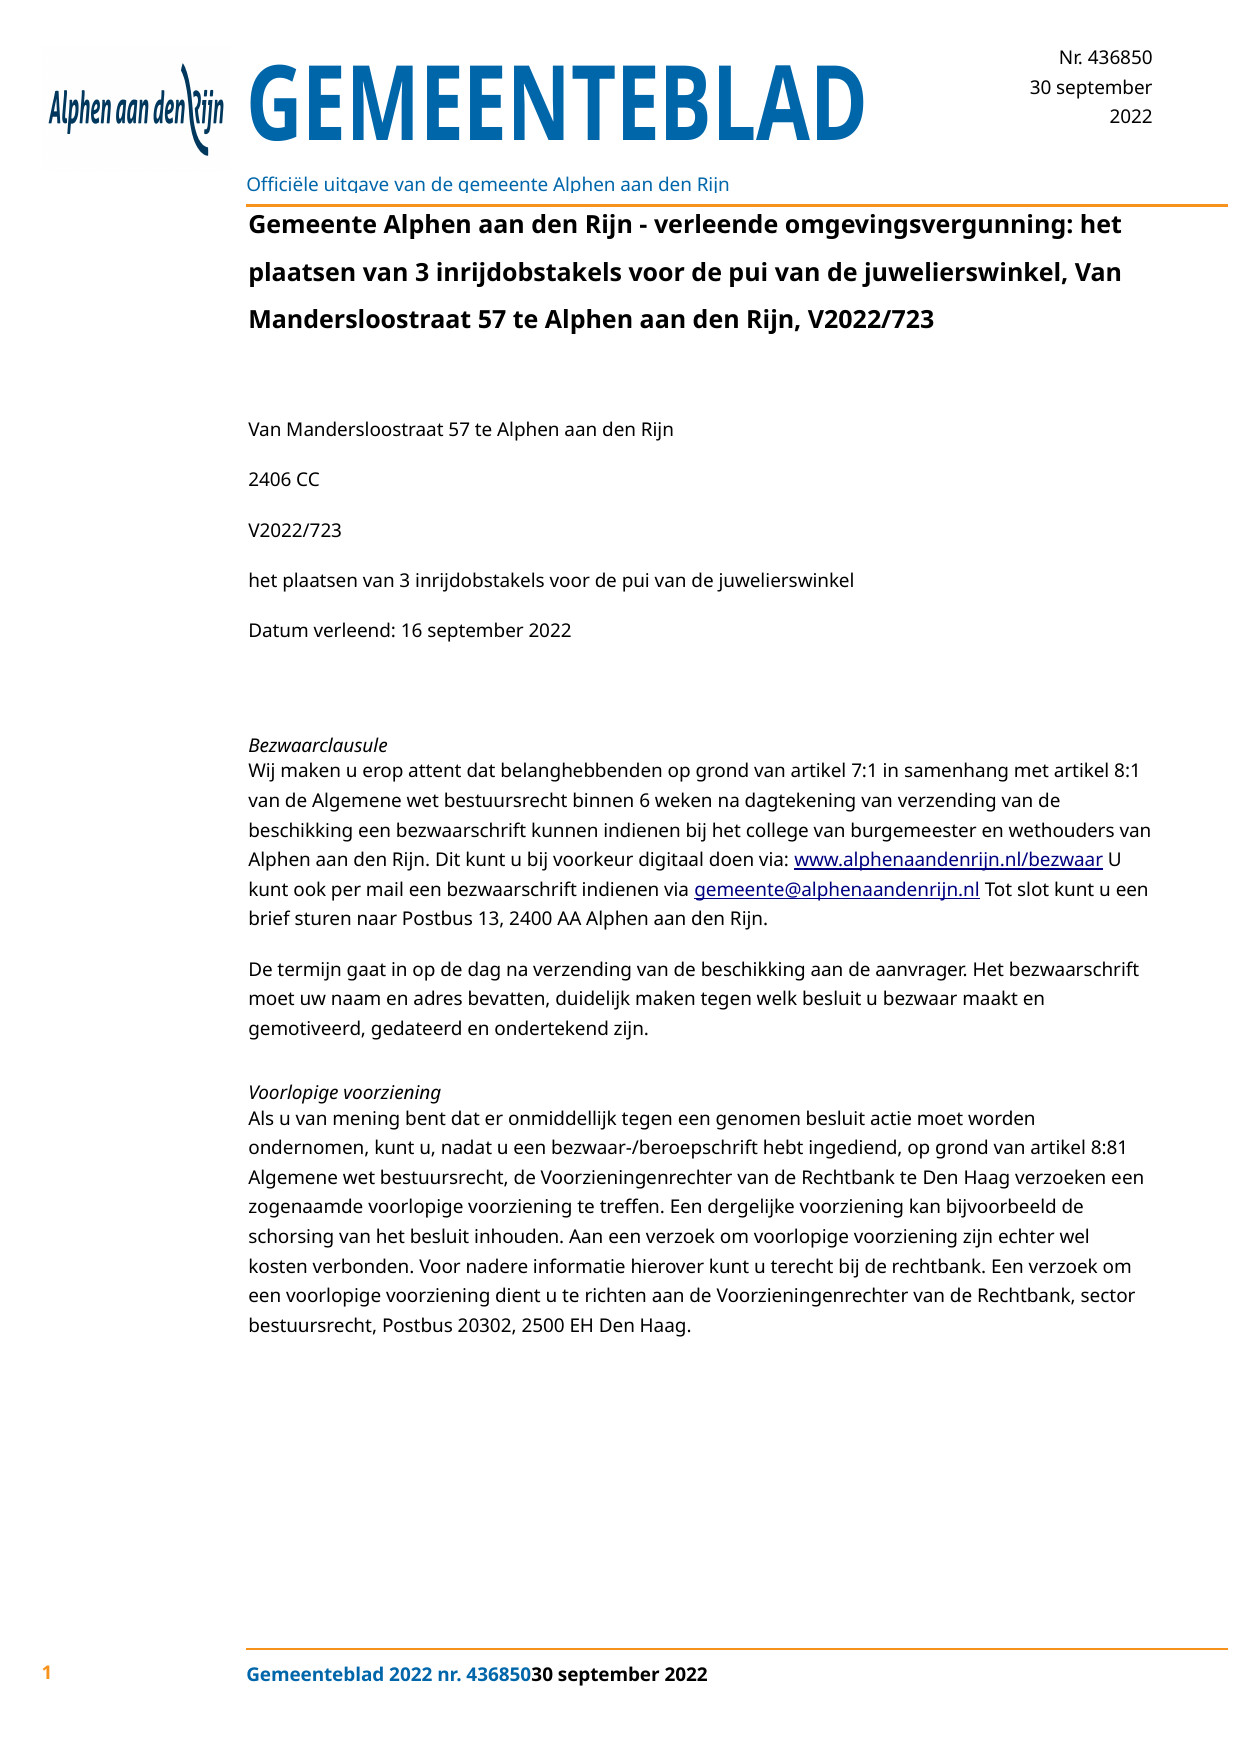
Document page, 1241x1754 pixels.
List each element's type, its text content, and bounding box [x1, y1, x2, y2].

text Gemeente Alphen aan den Rijn - verleende omgevingsvergunning: het plaatsen van 3 inrijdobstakels voor de pui van de juwelierswinkel, Van Mandersloostraat 57 te Alphen aan den Rijn, V2022/723 [248, 207, 1152, 336]
text De termijn gaat in op de dag na verzending van de beschikking aan de aanvrager. Het bezwaarschrift moet uw naam en adres bevatten, duidelijk maken tegen welk besluit u bezwaar maakt en gemotiveerd, gedateerd en ondertekend zijn. [248, 956, 1152, 1041]
text het plaatsen van 3 inrijdobstakels voor de pui van de juwelierswinkel [248, 567, 1152, 593]
text Als u van mening bent dat er onmiddellijk tegen een genomen besluit actie moet worden ondernomen, kunt u, nadat u een bezwaar-/beroepschrift hebt ingediend, op grond van artikel 8:81 Algemene wet bestuursrecht, de Voorzieningenrechter van de Rechtbank te Den Haag verzoeken een zogenaamde voorlopige voorziening te treffen. Een dergelijke voorziening kan bijvoorbeeld de schorsing van het besluit inhouden. Aan een verzoek om voorlopige voorziening zijn echter wel kosten verbonden. Voor nadere informatie hierover kunt u terecht bij de rechtbank. Een verzoek om een voorlopige voorziening dient u te richten aan de Voorzieningenrechter van de Rechtbank, sector bestuursrecht, Postbus 20302, 2500 EH Den Haag. [248, 1105, 1152, 1338]
text Wij maken u erop attent dat belanghebbenden op grond van artikel 7:1 in samenhang met artikel 8:1 van de Algemene wet bestuursrecht binnen 6 weken na dagtekening van verzending van de beschikking een bezwaarschrift kunnen indienen bij het college van burgemeester en wethouders van Alphen aan den Rijn. Dit kunt u bij voorkeur digitaal doen via: www.alphenaandenrijn.nl/bezwaar U kunt ook per mail een bezwaarschrift indienen via gemeente@alphenaandenrijn.nl Tot slot kunt u een brief sturen naar Postbus 13, 2400 AA Alphen aan den Rijn. [248, 758, 1152, 931]
text Datum verleend: 16 september 2022 [248, 618, 1152, 643]
picture [41, 47, 231, 172]
text Bezwaarclausule [248, 732, 1152, 758]
text 2406 CC [248, 466, 1152, 492]
text V2022/723 [248, 517, 1152, 542]
text Voorlopige voorziening [248, 1079, 1152, 1105]
text Van Mandersloostraat 57 te Alphen aan den Rijn [248, 416, 1152, 442]
